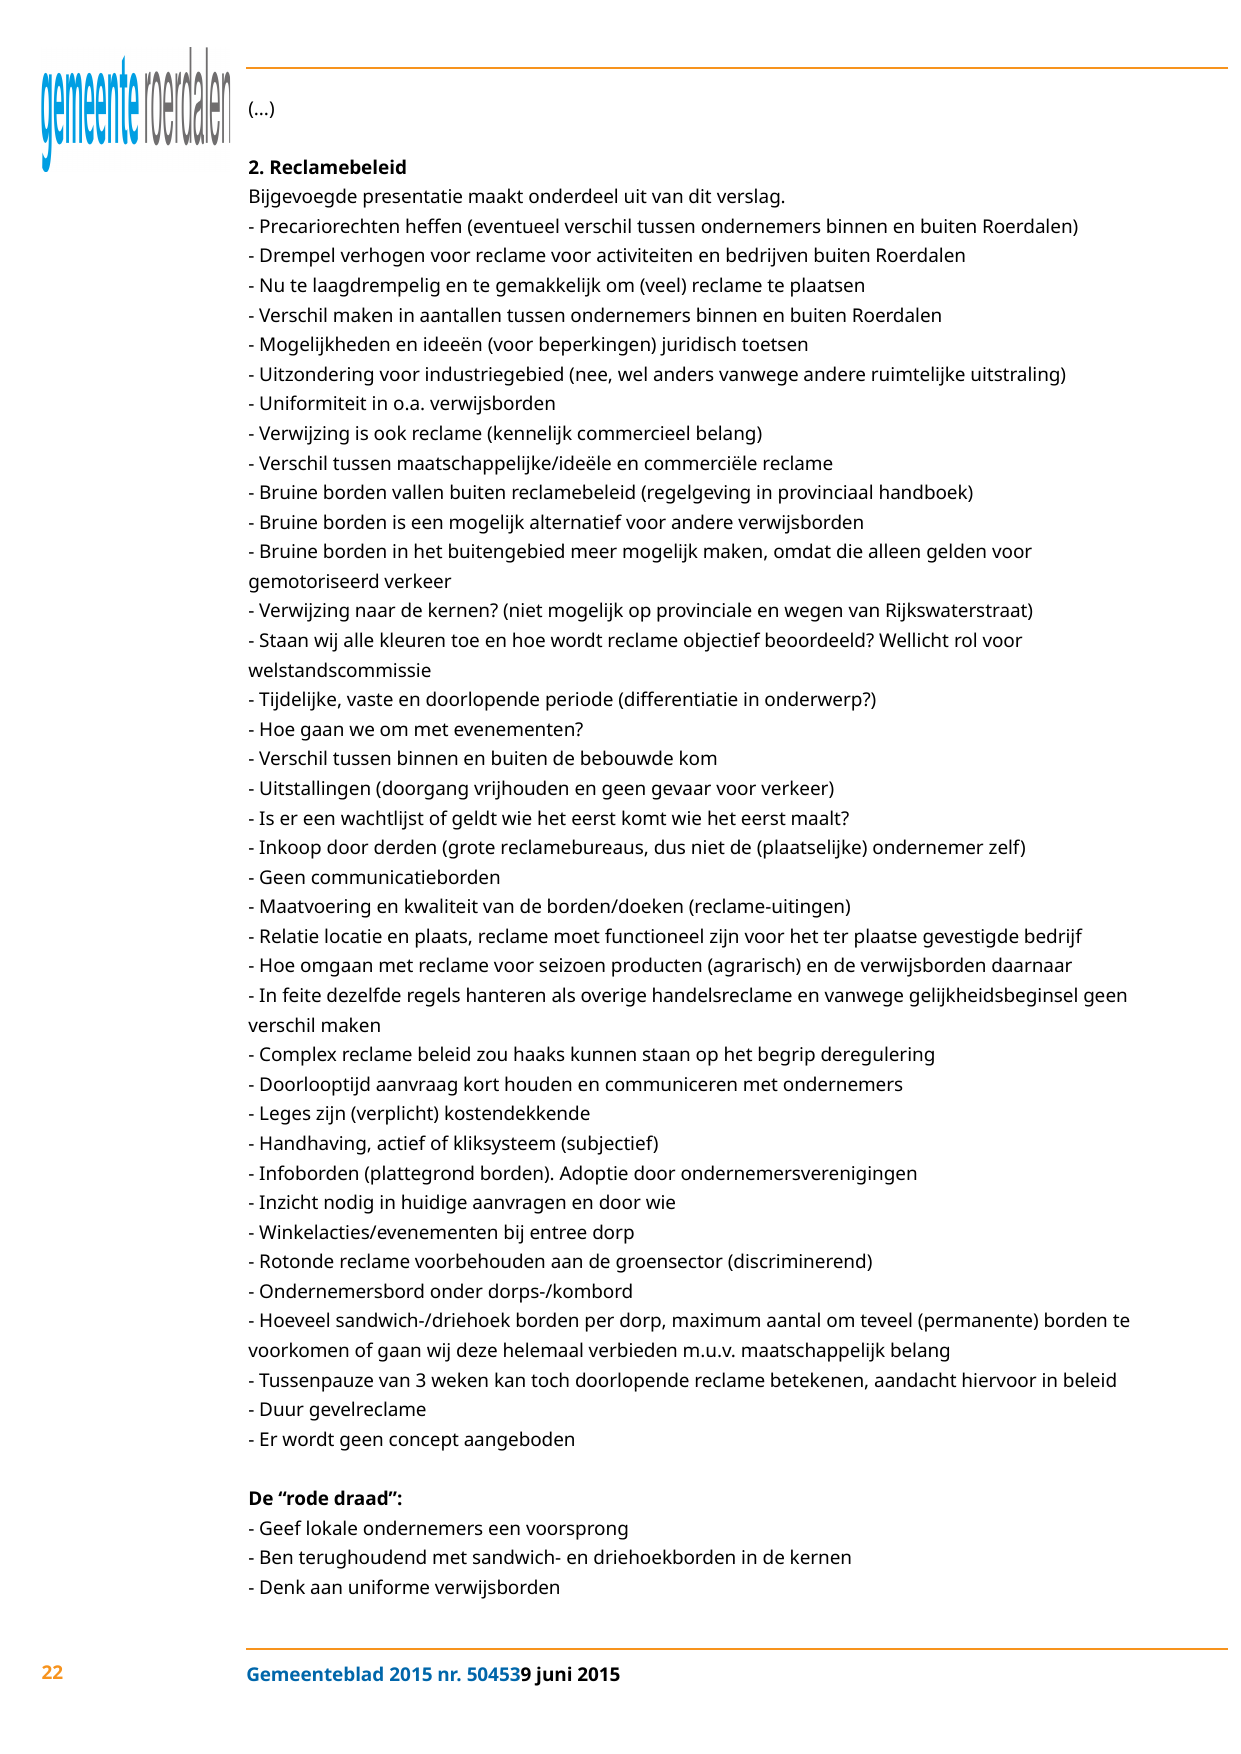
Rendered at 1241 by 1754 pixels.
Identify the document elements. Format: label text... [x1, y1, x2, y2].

text - Verschil maken in aantallen tussen ondernemers binnen en buiten Roerdalen [248, 302, 1152, 328]
text - Is er een wachtlijst of geldt wie het eerst komt wie het eerst maalt? [248, 805, 1152, 831]
text - Uitzondering voor industriegebied (nee, wel anders vanwege andere ruimtelijke uitstraling) [248, 361, 1152, 387]
text - Er wordt geen concept aangeboden [248, 1426, 1152, 1452]
picture [41, 47, 231, 172]
text - Bruine borden is een mogelijk alternatief voor andere verwijsborden [248, 509, 1152, 535]
text - Denk aan uniforme verwijsborden [248, 1574, 1152, 1600]
text - Ben terughoudend met sandwich- en driehoekborden in de kernen [248, 1544, 1152, 1570]
text - Complex reclame beleid zou haaks kunnen staan op het begrip deregulering [248, 1041, 1152, 1067]
text - Mogelijkheden en ideeën (voor beperkingen) juridisch toetsen [248, 331, 1152, 357]
text - Bruine borden in het buitengebied meer mogelijk maken, omdat die alleen gelden voor gemotoriseerd verkeer [248, 538, 1152, 594]
text - Winkelacties/evenementen bij entree dorp [248, 1219, 1152, 1245]
text - Bruine borden vallen buiten reclamebeleid (regelgeving in provinciaal handboek) [248, 479, 1152, 505]
text - Geen communicatieborden [248, 864, 1152, 890]
text - Tussenpauze van 3 weken kan toch doorlopende reclame betekenen, aandacht hiervoor in beleid [248, 1367, 1152, 1393]
text - Handhaving, actief of kliksysteem (subjectief) [248, 1130, 1152, 1156]
picture [41, 134, 48, 172]
text - Duur gevelreclame [248, 1396, 1152, 1422]
text - Verschil tussen binnen en buiten de bebouwde kom [248, 746, 1152, 771]
text - Rotonde reclame voorbehouden aan de groensector (discriminerend) [248, 1248, 1152, 1274]
text - Infoborden (plattegrond borden). Adoptie door ondernemersverenigingen [248, 1160, 1152, 1186]
text - Leges zijn (verplicht) kostendekkende [248, 1101, 1152, 1126]
text - Relatie locatie en plaats, reclame moet functioneel zijn voor het ter plaatse gevestigde bedrijf [248, 923, 1152, 949]
text - In feite dezelfde regels hanteren als overige handelsreclame en vanwege gelijkheidsbeginsel geen verschil maken [248, 982, 1152, 1038]
text - Doorlooptijd aanvraag kort houden en communiceren met ondernemers [248, 1071, 1152, 1097]
text - Inkoop door derden (grote reclamebureaus, dus niet de (plaatselijke) ondernemer zelf) [248, 834, 1152, 860]
text - Precariorechten heffen (eventueel verschil tussen ondernemers binnen en buiten Roerdalen) [248, 213, 1152, 239]
text - Hoe omgaan met reclame voor seizoen producten (agrarisch) en de verwijsborden daarnaar [248, 953, 1152, 978]
text - Geef lokale ondernemers een voorsprong [248, 1515, 1152, 1541]
text Bijgevoegde presentatie maakt onderdeel uit van dit verslag. [248, 183, 1152, 209]
text - Nu te laagdrempelig en te gemakkelijk om (veel) reclame te plaatsen [248, 272, 1152, 298]
text - Inzicht nodig in huidige aanvragen en door wie [248, 1189, 1152, 1215]
text - Maatvoering en kwaliteit van de borden/doeken (reclame-uitingen) [248, 893, 1152, 919]
text - Uniformiteit in o.a. verwijsborden [248, 391, 1152, 416]
text - Uitstallingen (doorgang vrijhouden en geen gevaar voor verkeer) [248, 775, 1152, 801]
text - Staan wij alle kleuren toe en hoe wordt reclame objectief beoordeeld? Wellicht rol voor welstandscommissie [248, 627, 1152, 683]
text 2. Reclamebeleid [248, 154, 1152, 180]
text - Ondernemersbord onder dorps-/kombord [248, 1278, 1152, 1304]
text - Hoe gaan we om met evenementen? [248, 716, 1152, 742]
text - Drempel verhogen voor reclame voor activiteiten en bedrijven buiten Roerdalen [248, 243, 1152, 268]
text De “rode draad”: [248, 1485, 1152, 1511]
text - Hoeveel sandwich-/driehoek borden per dorp, maximum aantal om teveel (permanente) borden te voorkomen of gaan wij deze helemaal verbieden m.u.v. maatschappelijk belang [248, 1308, 1152, 1363]
text - Verwijzing is ook reclame (kennelijk commercieel belang) [248, 420, 1152, 446]
text - Verwijzing naar de kernen? (niet mogelijk op provinciale en wegen van Rijkswaterstraat) [248, 598, 1152, 623]
text - Verschil tussen maatschappelijke/ideële en commerciële reclame [248, 450, 1152, 476]
text - Tijdelijke, vaste en doorlopende periode (differentiatie in onderwerp?) [248, 686, 1152, 712]
text (...) [248, 95, 1152, 121]
